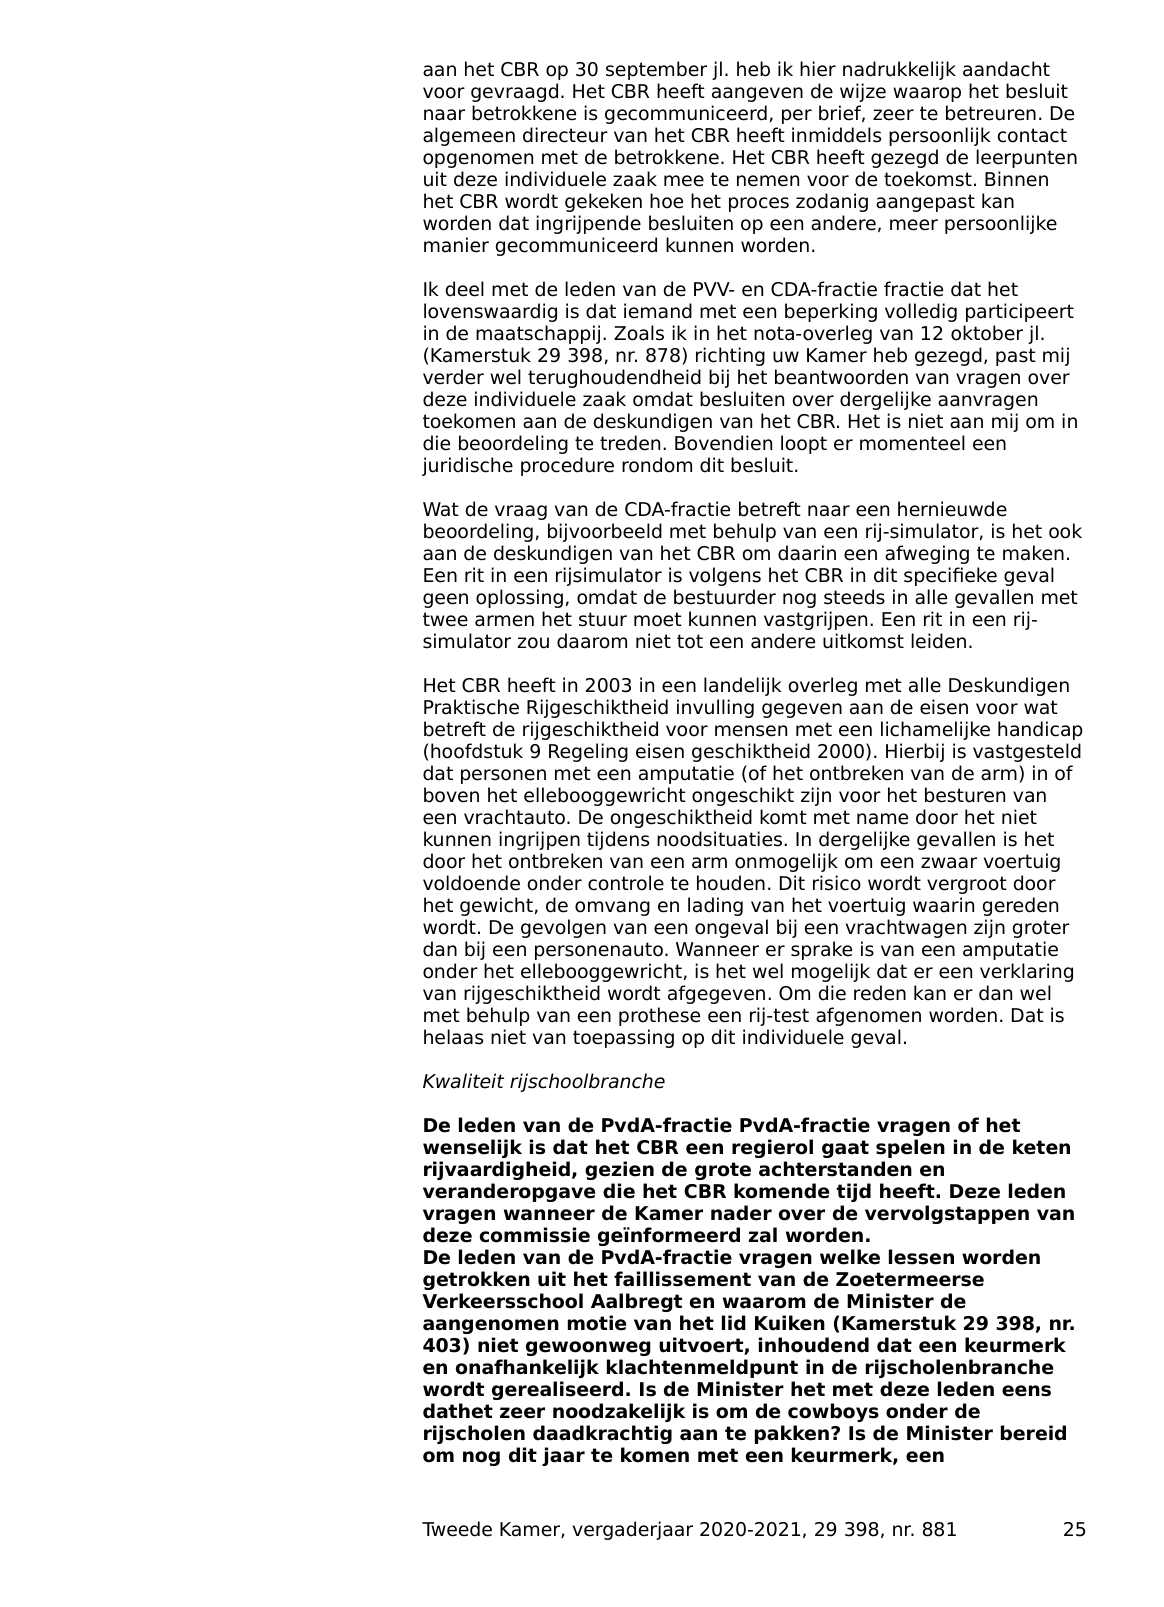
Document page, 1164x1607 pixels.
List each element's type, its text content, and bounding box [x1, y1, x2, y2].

text Het CBR heeft in 2003 in een landelijk overleg met alle Deskundigen Praktische Rijgeschiktheid invulling gegeven aan de eisen voor wat betreft de rijgeschiktheid voor mensen met een lichamelijke handicap (hoofdstuk 9 Regeling eisen geschiktheid 2000). Hierbij is vastgesteld dat personen met een amputatie (of het ontbreken van de arm) in of boven het ellebooggewricht ongeschikt zijn voor het besturen van een vrachtauto. De ongeschiktheid komt met name door het niet kunnen ingrijpen tijdens noodsituaties. In dergelijke gevallen is het door het ontbreken van een arm onmogelijk om een zwaar voertuig voldoende onder controle te houden. Dit risico wordt vergroot door het gewicht, de omvang en lading van het voertuig waarin gereden wordt. De gevolgen van een ongeval bij een vrachtwagen zijn groter dan bij een personenauto. Wanneer er sprake is van een amputatie onder het ellebooggewricht, is het wel mogelijk dat er een verklaring van rijgeschiktheid wordt afgegeven. Om die reden kan er dan wel met behulp van een prothese een rij-test afgenomen worden. Dat is helaas niet van toepassing op dit individuele geval. [422, 675, 1087, 1049]
text De leden van de PvdA-fractie vragen welke lessen worden getrokken uit het faillissement van de Zoetermeerse Verkeersschool Aalbregt en waarom de Minister de aangenomen motie van het lid Kuiken (Kamerstuk 29 398, nr. 403) niet gewoonweg uitvoert, inhoudend dat een keurmerk en onafhankelijk klachtenmeldpunt in de rijscholenbranche wordt gerealiseerd. Is de Minister het met deze leden eens dathet zeer noodzakelijk is om de cowboys onder de rijscholen daadkrachtig aan te pakken? Is de Minister bereid om nog dit jaar te komen met een keurmerk, een [422, 1247, 1087, 1467]
text De leden van de PvdA-fractie PvdA-fractie vragen of het wenselijk is dat het CBR een regierol gaat spelen in de keten rijvaardigheid, gezien de grote achterstanden en veranderopgave die het CBR komende tijd heeft. Deze leden vragen wanneer de Kamer nader over de vervolgstappen van deze commissie geïnformeerd zal worden. [422, 1115, 1087, 1247]
text Ik deel met de leden van de PVV- en CDA-fractie fractie dat het lovenswaardig is dat iemand met een beperking volledig participeert in de maatschappij. Zoals ik in het nota-overleg van 12 oktober jl. (Kamerstuk 29 398, nr. 878) richting uw Kamer heb gezegd, past mij verder wel terughoudendheid bij het beantwoorden van vragen over deze individuele zaak omdat besluiten over dergelijke aanvragen toekomen aan de deskundigen van het CBR. Het is niet aan mij om in die beoordeling te treden. Bovendien loopt er momenteel een juridische procedure rondom dit besluit. [422, 279, 1087, 477]
text aan het CBR op 30 september jl. heb ik hier nadrukkelijk aandacht voor gevraagd. Het CBR heeft aangeven de wijze waarop het besluit naar betrokkene is gecommuniceerd, per brief, zeer te betreuren. De algemeen directeur van het CBR heeft inmiddels persoonlijk contact opgenomen met de betrokkene. Het CBR heeft gezegd de leerpunten uit deze individuele zaak mee te nemen voor de toekomst. Binnen het CBR wordt gekeken hoe het proces zodanig aangepast kan worden dat ingrijpende besluiten op een andere, meer persoonlijke manier gecommuniceerd kunnen worden. [422, 59, 1087, 257]
subtitle Kwaliteit rijschoolbranche [422, 1071, 1087, 1093]
text Wat de vraag van de CDA-fractie betreft naar een hernieuwde beoordeling, bijvoorbeeld met behulp van een rij-simulator, is het ook aan de deskundigen van het CBR om daarin een afweging te maken. Een rit in een rijsimulator is volgens het CBR in dit specifieke geval geen oplossing, omdat de bestuurder nog steeds in alle gevallen met twee armen het stuur moet kunnen vastgrijpen. Een rit in een rij-simulator zou daarom niet tot een andere uitkomst leiden. [422, 499, 1087, 653]
